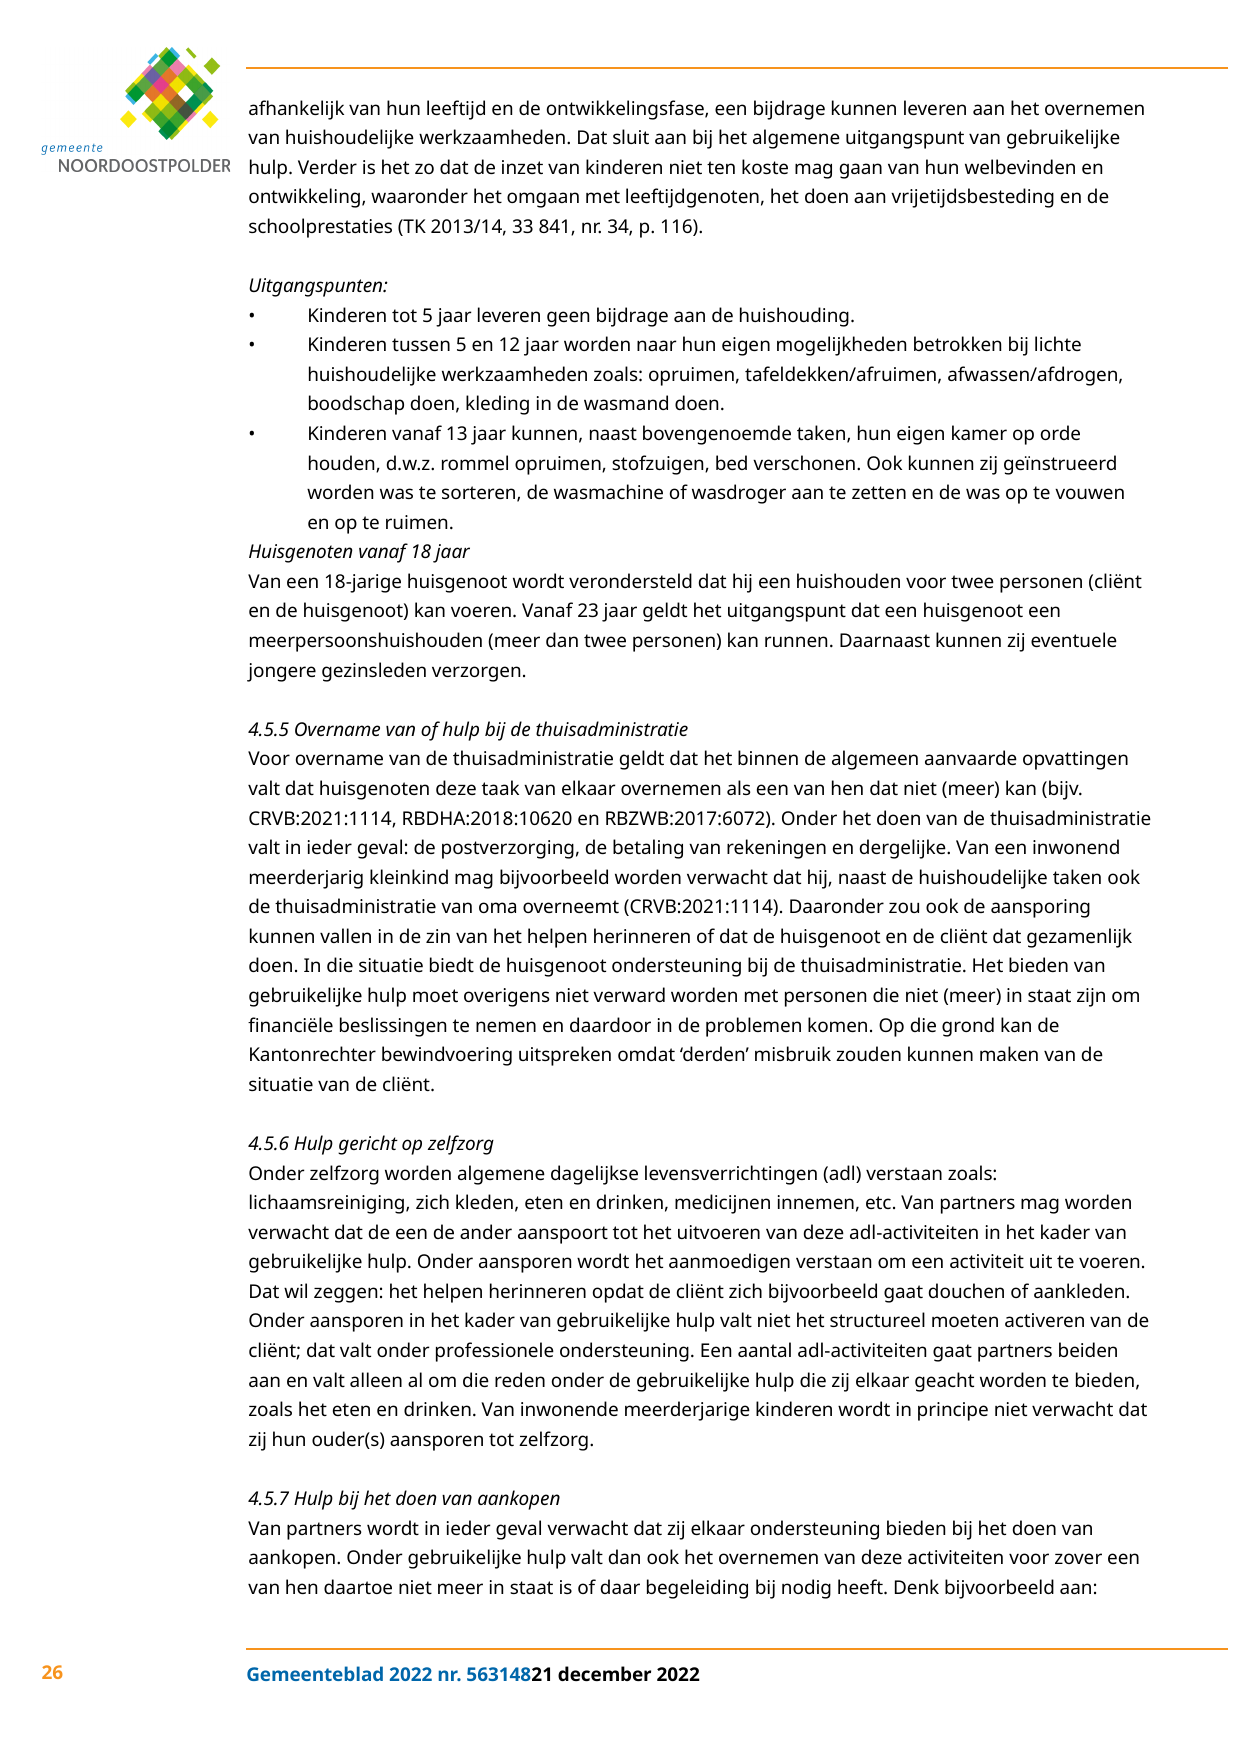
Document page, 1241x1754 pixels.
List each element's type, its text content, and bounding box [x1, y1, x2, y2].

text 4.5.7 Hulp bij het doen van aankopen [248, 1485, 1152, 1511]
text 4.5.6 Hulp gericht op zelfzorg [248, 1130, 1152, 1156]
text Uitgangspunten: [248, 272, 1152, 298]
text 4.5.5 Overname van of hulp bij de thuisadministratie [248, 716, 1152, 742]
list Kinderen vanaf 13 jaar kunnen, naast bovengenoemde taken, hun eigen kamer op orde houden, d.w.z. rommel opruimen, stofzuigen, bed verschonen. Ook kunnen zij geïnstrueerd worden was te sorteren, de wasmachine of wasdroger aan te zetten en de was op te vouwen en op te ruimen. [248, 420, 1152, 535]
list Kinderen tot 5 jaar leveren geen bijdrage aan de huishouding. [248, 302, 1152, 328]
list Kinderen tussen 5 en 12 jaar worden naar hun eigen mogelijkheden betrokken bij lichte huishoudelijke werkzaamheden zoals: opruimen, tafeldekken/afruimen, afwassen/afdrogen, boodschap doen, kleding in de wasmand doen. [248, 331, 1152, 416]
text Van partners wordt in ieder geval verwacht dat zij elkaar ondersteuning bieden bij het doen van aankopen. Onder gebruikelijke hulp valt dan ook het overnemen van deze activiteiten voor zover een van hen daartoe niet meer in staat is of daar begeleiding bij nodig heeft. Denk bijvoorbeeld aan: [248, 1515, 1152, 1600]
text Onder zelfzorg worden algemene dagelijkse levensverrichtingen (adl) verstaan zoals: lichaamsreiniging, zich kleden, eten en drinken, medicijnen innemen, etc. Van partners mag worden verwacht dat de een de ander aanspoort tot het uitvoeren van deze adl-activiteiten in het kader van gebruikelijke hulp. Onder aansporen wordt het aanmoedigen verstaan om een activiteit uit te voeren. Dat wil zeggen: het helpen herinneren opdat de cliënt zich bijvoorbeeld gaat douchen of aankleden. Onder aansporen in het kader van gebruikelijke hulp valt niet het structureel moeten activeren van de cliënt; dat valt onder professionele ondersteuning. Een aantal adl-activiteiten gaat partners beiden aan en valt alleen al om die reden onder de gebruikelijke hulp die zij elkaar geacht worden te bieden, zoals het eten en drinken. Van inwonende meerderjarige kinderen wordt in principe niet verwacht dat zij hun ouder(s) aansporen tot zelfzorg. [248, 1160, 1152, 1452]
text afhankelijk van hun leeftijd en de ontwikkelingsfase, een bijdrage kunnen leveren aan het overnemen van huishoudelijke werkzaamheden. Dat sluit aan bij het algemene uitgangspunt van gebruikelijke hulp. Verder is het zo dat de inzet van kinderen niet ten koste mag gaan van hun welbevinden en ontwikkeling, waaronder het omgaan met leeftijdgenoten, het doen aan vrijetijdsbesteding en de schoolprestaties (TK 2013/14, 33 841, nr. 34, p. 116). [248, 95, 1152, 239]
text Huisgenoten vanaf 18 jaar [248, 538, 1152, 564]
text Voor overname van de thuisadministratie geldt dat het binnen de algemeen aanvaarde opvattingen valt dat huisgenoten deze taak van elkaar overnemen als een van hen dat niet (meer) kan (bijv. CRVB:2021:1114, RBDHA:2018:10620 en RBZWB:2017:6072). Onder het doen van de thuisadministratie valt in ieder geval: de postverzorging, de betaling van rekeningen en dergelijke. Van een inwonend meerderjarig kleinkind mag bijvoorbeeld worden verwacht dat hij, naast de huishoudelijke taken ook de thuisadministratie van oma overneemt (CRVB:2021:1114). Daaronder zou ook de aansporing kunnen vallen in de zin van het helpen herinneren of dat de huisgenoot en de cliënt dat gezamenlijk doen. In die situatie biedt de huisgenoot ondersteuning bij de thuisadministratie. Het bieden van gebruikelijke hulp moet overigens niet verward worden met personen die niet (meer) in staat zijn om financiële beslissingen te nemen en daardoor in de problemen komen. Op die grond kan de Kantonrechter bewindvoering uitspreken omdat ‘derden’ misbruik zouden kunnen maken van de situatie van de cliënt. [248, 746, 1152, 1097]
picture [41, 47, 231, 172]
text Van een 18-jarige huisgenoot wordt verondersteld dat hij een huishouden voor twee personen (cliënt en de huisgenoot) kan voeren. Vanaf 23 jaar geldt het uitgangspunt dat een huisgenoot een meerpersoonshuishouden (meer dan twee personen) kan runnen. Daarnaast kunnen zij eventuele jongere gezinsleden verzorgen. [248, 568, 1152, 683]
